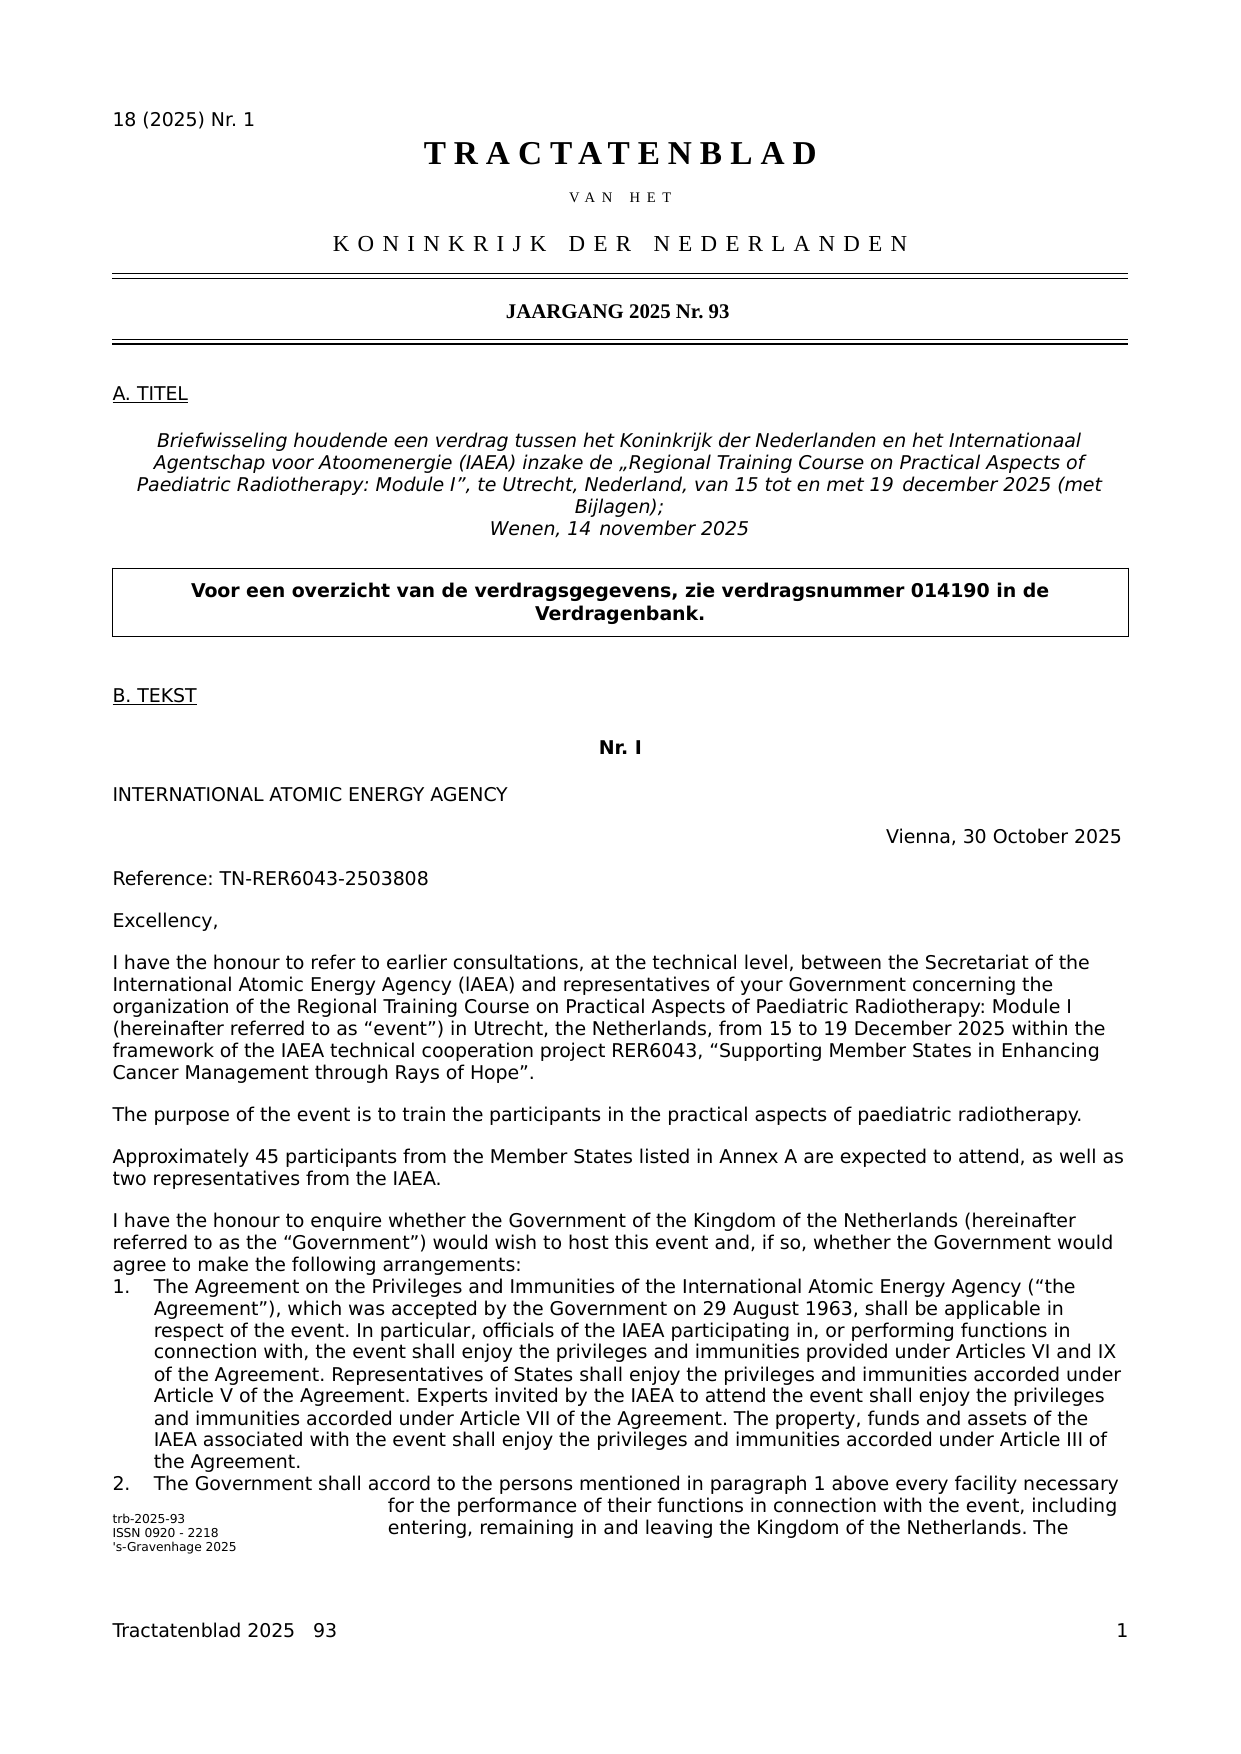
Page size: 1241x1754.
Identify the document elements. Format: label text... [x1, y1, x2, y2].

subtitle A. TITEL [112, 383, 1128, 405]
text INTERNATIONAL ATOMIC ENERGY AGENCY [112, 784, 1128, 806]
text I have the honour to enquire whether the Government of the Kingdom of the Netherlands (hereinafter referred to as the “Government”) would wish to host this event and, if so, whether the Government would agree to make the following arrangements: [112, 1209, 1128, 1276]
text I have the honour to refer to earlier consultations, at the technical level, between the Secretariat of the International Atomic Energy Agency (lAEA) and representatives of your Government concerning the organization of the Regional Training Course on Practical Aspects of Paediatric Radiotherapy: Module I (hereinafter referred to as “event”) in Utrecht, the Netherlands, from 15 to 19 December 2025 within the framework of the IAEA technical cooperation project RER6043, “Supporting Member States in Enhancing Cancer Management through Rays of Hope”. [112, 952, 1128, 1084]
text Vienna, 30 October 2025 [112, 826, 1128, 848]
text KONINKRIJK DER NEDERLANDEN [112, 229, 1128, 256]
text Excellency, [112, 910, 1128, 932]
text ISSN 0920 - 2218 [112, 1526, 346, 1540]
text JAARGANG 2025 Nr. 93 [112, 299, 1128, 323]
text Briefwisseling houdende een verdrag tussen het Koninkrijk der Nederlanden en het Internationaal Agentschap voor Atoomenergie (IAEA) inzake de „Regional Training Course on Practical Aspects of Paediatric Radiotherapy: Module I”, te Utrecht, Nederland, van 15 tot en met 19 december 2025 (met Bijlagen); [112, 430, 1128, 518]
text 1. The Agreement on the Privileges and Immunities of the International Atomic Energy Agency (“the Agreement”), which was accepted by the Government on 29 August 1963, shall be applicable in respect of the event. In particular, officials of the IAEA participating in, or performing functions in connection with, the event shall enjoy the privileges and immunities provided under Articles VI and IX of the Agreement. Representatives of States shall enjoy the privileges and immunities accorded under Article V of the Agreement. Experts invited by the IAEA to attend the event shall enjoy the privileges and immunities accorded under Article VII of the Agreement. The property, funds and assets of the IAEA associated with the event shall enjoy the privileges and immunities accorded under Article III of the Agreement. [112, 1276, 1128, 1473]
table_header Voor een overzicht van de verdragsgegevens, zie verdragsnummer 014190 in de Verdragenbank. [113, 569, 1128, 636]
text Approximately 45 participants from the Member States listed in Annex A are expected to attend, as well as two representatives from the IAEA. [112, 1146, 1128, 1189]
text The purpose of the event is to train the participants in the practical aspects of paediatric radiotherapy. [112, 1104, 1128, 1126]
text VAN HET [112, 189, 1128, 206]
text Reference: TN-RER6043-2503808 [112, 868, 1128, 890]
text trb-2025-93 [112, 1512, 346, 1526]
text TRACTATENBLAD [112, 133, 1128, 172]
text 's-Gravenhage 2025 [112, 1540, 346, 1554]
text Wenen, 14 november 2025 [112, 518, 1128, 540]
text 2. The Government shall accord to the persons mentioned in paragraph 1 above every facility necessary for the performance of their functions in connection with the event, including entering, remaining in and leaving the Kingdom of the Netherlands. The [112, 1473, 1128, 1539]
subtitle Nr. I [112, 737, 1128, 759]
text 18 (2025) Nr. 1 [112, 109, 1128, 131]
subtitle B. TEKST [112, 685, 1128, 707]
